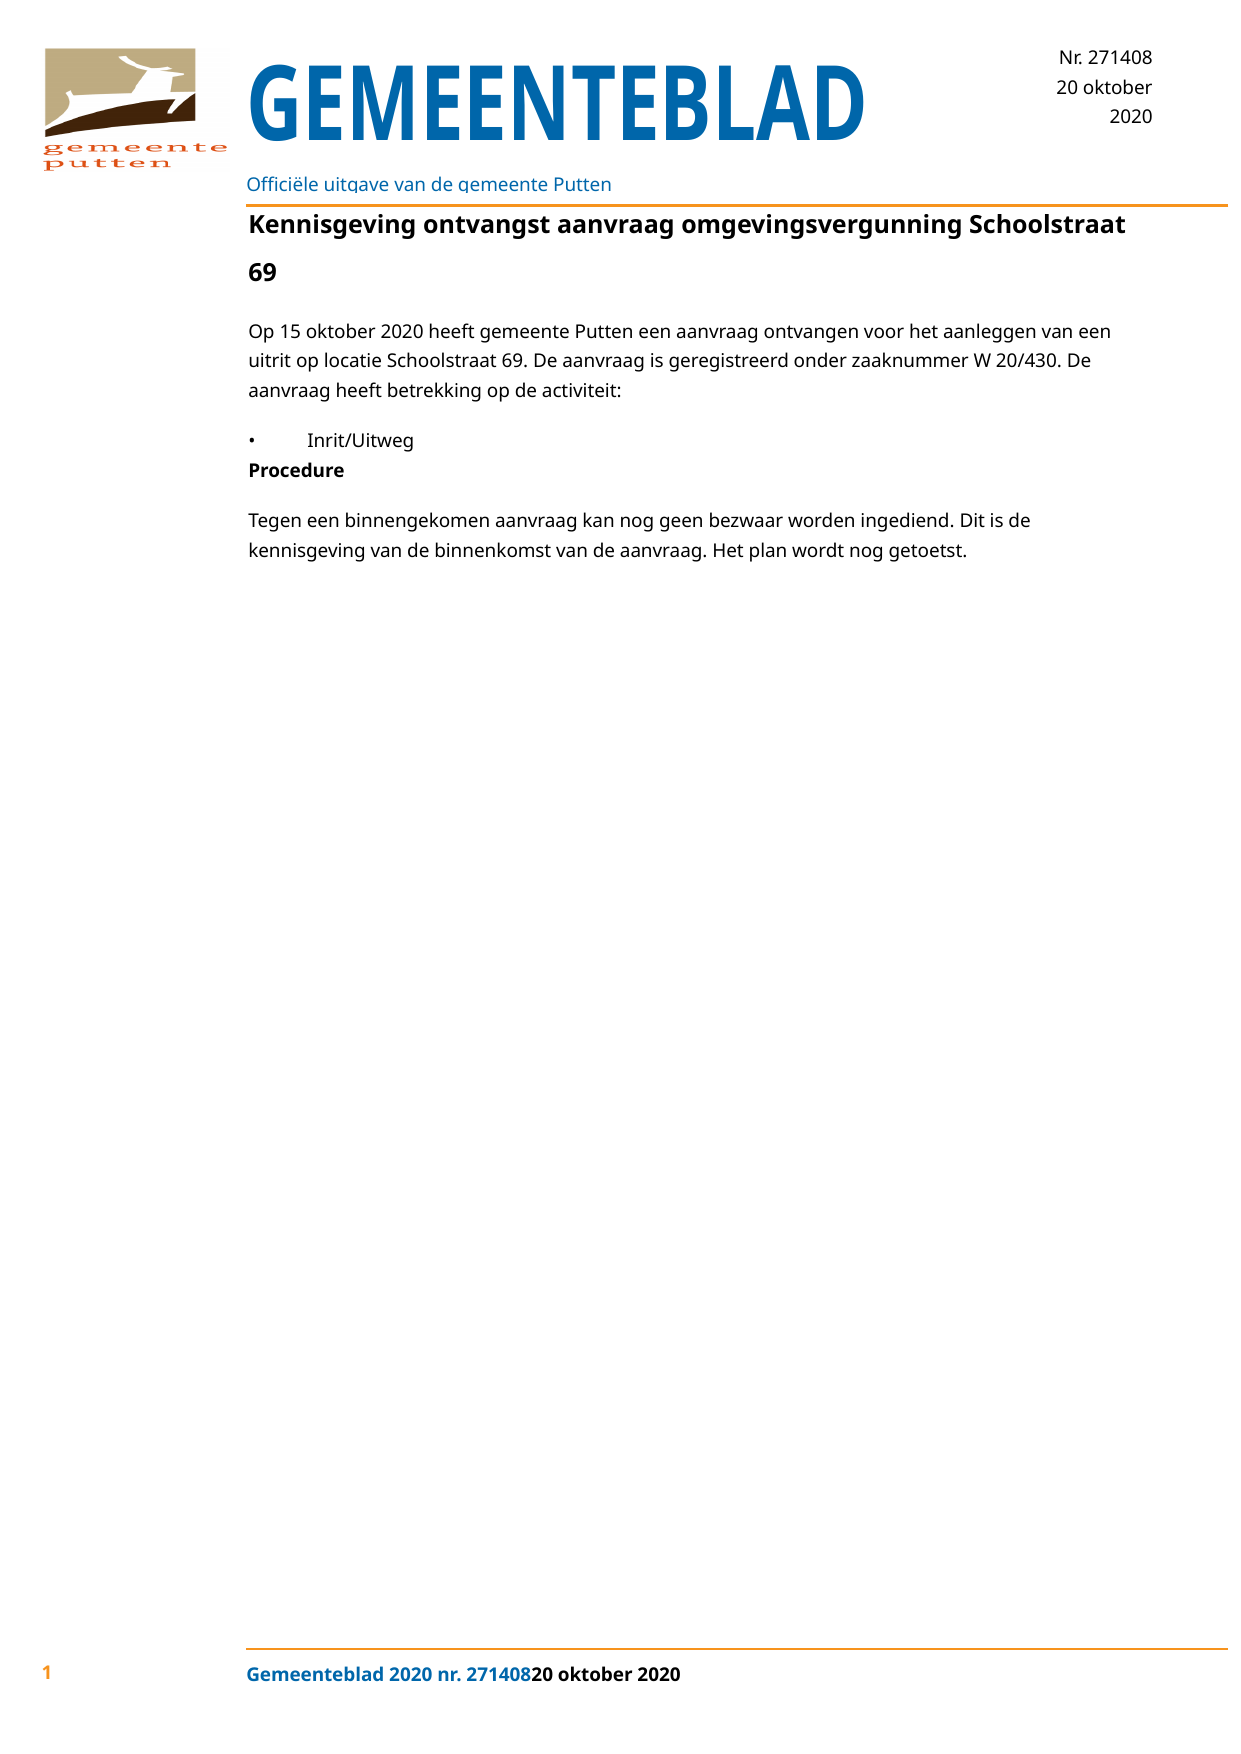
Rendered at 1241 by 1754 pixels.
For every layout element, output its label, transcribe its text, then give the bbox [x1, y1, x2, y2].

text Tegen een binnengekomen aanvraag kan nog geen bezwaar worden ingediend. Dit is de kennisgeving van de binnenkomst van de aanvraag. Het plan wordt nog getoetst. [248, 507, 1152, 563]
picture [41, 47, 231, 172]
list Inrit/Uitweg [248, 427, 1152, 453]
text Procedure [248, 457, 1152, 483]
text Kennisgeving ontvangst aanvraag omgevingsvergunning Schoolstraat 69 [248, 207, 1152, 288]
text Op 15 oktober 2020 heeft gemeente Putten een aanvraag ontvangen voor het aanleggen van een uitrit op locatie Schoolstraat 69. De aanvraag is geregistreerd onder zaaknummer W 20/430. De aanvraag heeft betrekking op de activiteit: [248, 318, 1152, 403]
